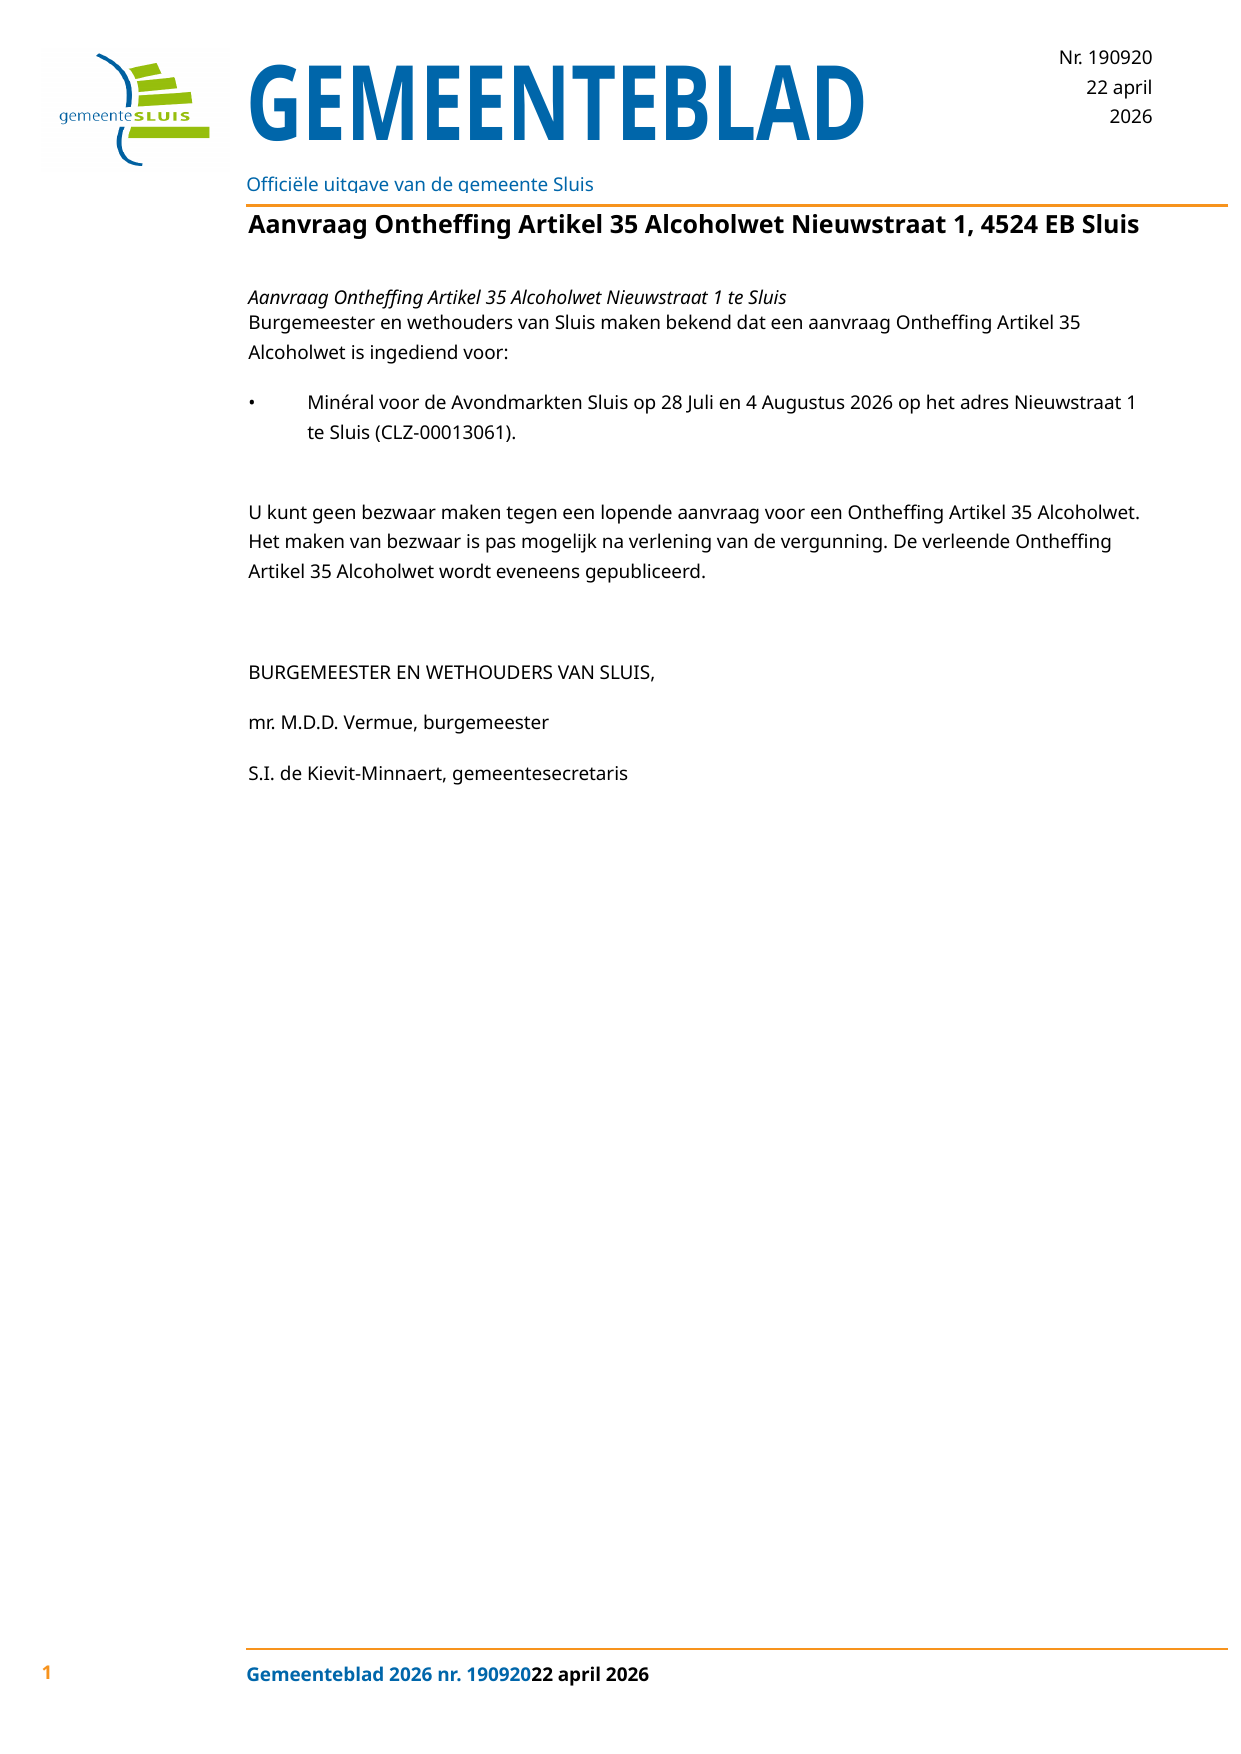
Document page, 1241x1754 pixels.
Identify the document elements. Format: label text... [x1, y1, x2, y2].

text S.I. de Kievit-Minnaert, gemeentesecretaris [248, 760, 1152, 786]
text Burgemeester en wethouders van Sluis maken bekend dat een aanvraag Ontheffing Artikel 35 Alcoholwet is ingediend voor: [248, 309, 1152, 365]
text Aanvraag Ontheffing Artikel 35 Alcoholwet Nieuwstraat 1, 4524 EB Sluis [248, 207, 1152, 241]
text BURGEMEESTER EN WETHOUDERS VAN SLUIS, [248, 659, 1152, 685]
picture [41, 47, 231, 172]
list Minéral voor de Avondmarkten Sluis op 28 Juli en 4 Augustus 2026 op het adres Nieuwstraat 1 te Sluis (CLZ-00013061). [248, 389, 1152, 445]
text mr. M.D.D. Vermue, burgemeester [248, 709, 1152, 735]
text Aanvraag Ontheffing Artikel 35 Alcoholwet Nieuwstraat 1 te Sluis [248, 284, 1152, 309]
text U kunt geen bezwaar maken tegen een lopende aanvraag voor een Ontheffing Artikel 35 Alcoholwet. Het maken van bezwaar is pas mogelijk na verlening van de vergunning. De verleende Ontheffing Artikel 35 Alcoholwet wordt eveneens gepubliceerd. [248, 499, 1152, 584]
